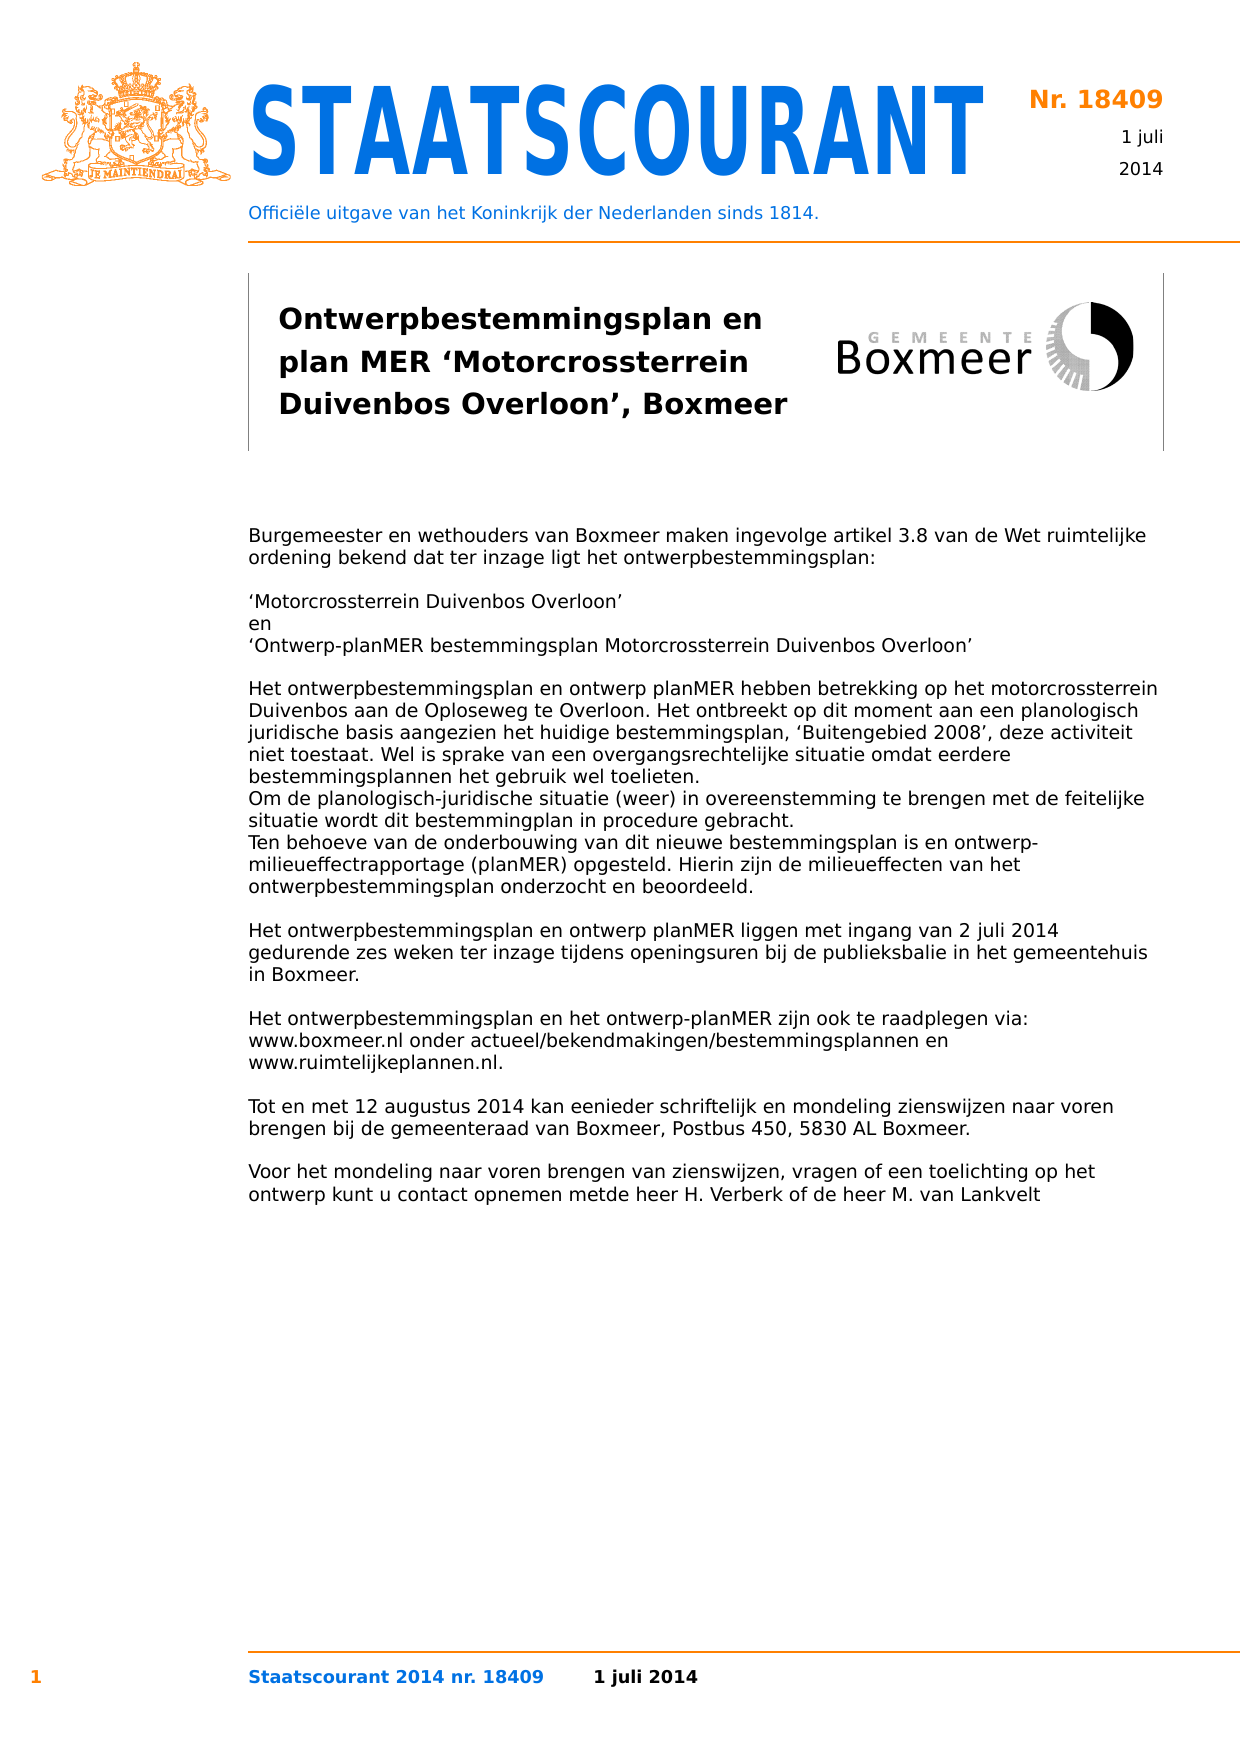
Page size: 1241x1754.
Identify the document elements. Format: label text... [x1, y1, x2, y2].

text Tot en met 12 augustus 2014 kan eenieder schriftelijk en mondeling zienswijzen naar voren brengen bij de gemeenteraad van Boxmeer, Postbus 450, 5830 AL Boxmeer. [248, 1096, 1163, 1139]
table_header STAATSCOURANT [248, 62, 998, 203]
text Burgemeester en wethouders van Boxmeer maken ingevolge artikel 3.8 van de Wet ruimtelijke ordening bekend dat ter inzage ligt het ontwerpbestemmingsplan: [248, 525, 1163, 569]
text Het ontwerpbestemmingsplan en ontwerp planMER liggen met ingang van 2 juli 2014 gedurende zes weken ter inzage tijdens openingsuren bij de publieksbalie in het gemeentehuis in Boxmeer. [248, 920, 1163, 986]
text Het ontwerpbestemmingsplan en het ontwerp-planMER zijn ook te raadplegen via: www.boxmeer.nl onder actueel/bekendmakingen/bestemmingsplannen en www.ruimtelijkeplannen.nl. [248, 1008, 1163, 1074]
text ‘Ontwerp-planMER bestemmingsplan Motorcrossterrein Duivenbos Overloon’ [248, 634, 1163, 656]
picture [838, 302, 1134, 391]
subtitle Ontwerpbestemmingsplan en plan MER ‘Motorcrossterrein Duivenbos Overloon’, Boxmeer [249, 273, 1163, 451]
table_cell Officiële uitgave van het Koninkrijk der Nederlanden sinds 1814. [248, 203, 1240, 241]
text Ten behoeve van de onderbouwing van dit nieuwe bestemmingsplan is en ontwerp-milieueffectrapportage (planMER) opgesteld. Hierin zijn de milieueffecten van het ontwerpbestemmingsplan onderzocht en beoordeeld. [248, 832, 1163, 898]
table_header Nr. 18409 [998, 62, 1240, 121]
text en [248, 612, 1163, 634]
text ‘Motorcrossterrein Duivenbos Overloon’ [248, 591, 1163, 612]
text Voor het mondeling naar voren brengen van zienswijzen, vragen of een toelichting op het ontwerp kunt u contact opnemen metde heer H. Verberk of de heer M. van Lankvelt [248, 1161, 1163, 1205]
table_header [25, 62, 248, 241]
table_cell 1 juli [998, 121, 1240, 153]
table_cell 2014 [998, 153, 1240, 203]
text Om de planologisch-juridische situatie (weer) in overeenstemming te brengen met de feitelijke situatie wordt dit bestemmingplan in procedure gebracht. [248, 788, 1163, 832]
text Het ontwerpbestemmingsplan en ontwerp planMER hebben betrekking op het motorcrossterrein Duivenbos aan de Oploseweg te Overloon. Het ontbreekt op dit moment aan een planologisch juridische basis aangezien het huidige bestemmingsplan, ‘Buitengebied 2008’, deze activiteit niet toestaat. Wel is sprake van een overgangsrechtelijke situatie omdat eerdere bestemmingsplannen het gebruik wel toelieten. [248, 678, 1163, 788]
picture [41, 62, 231, 186]
